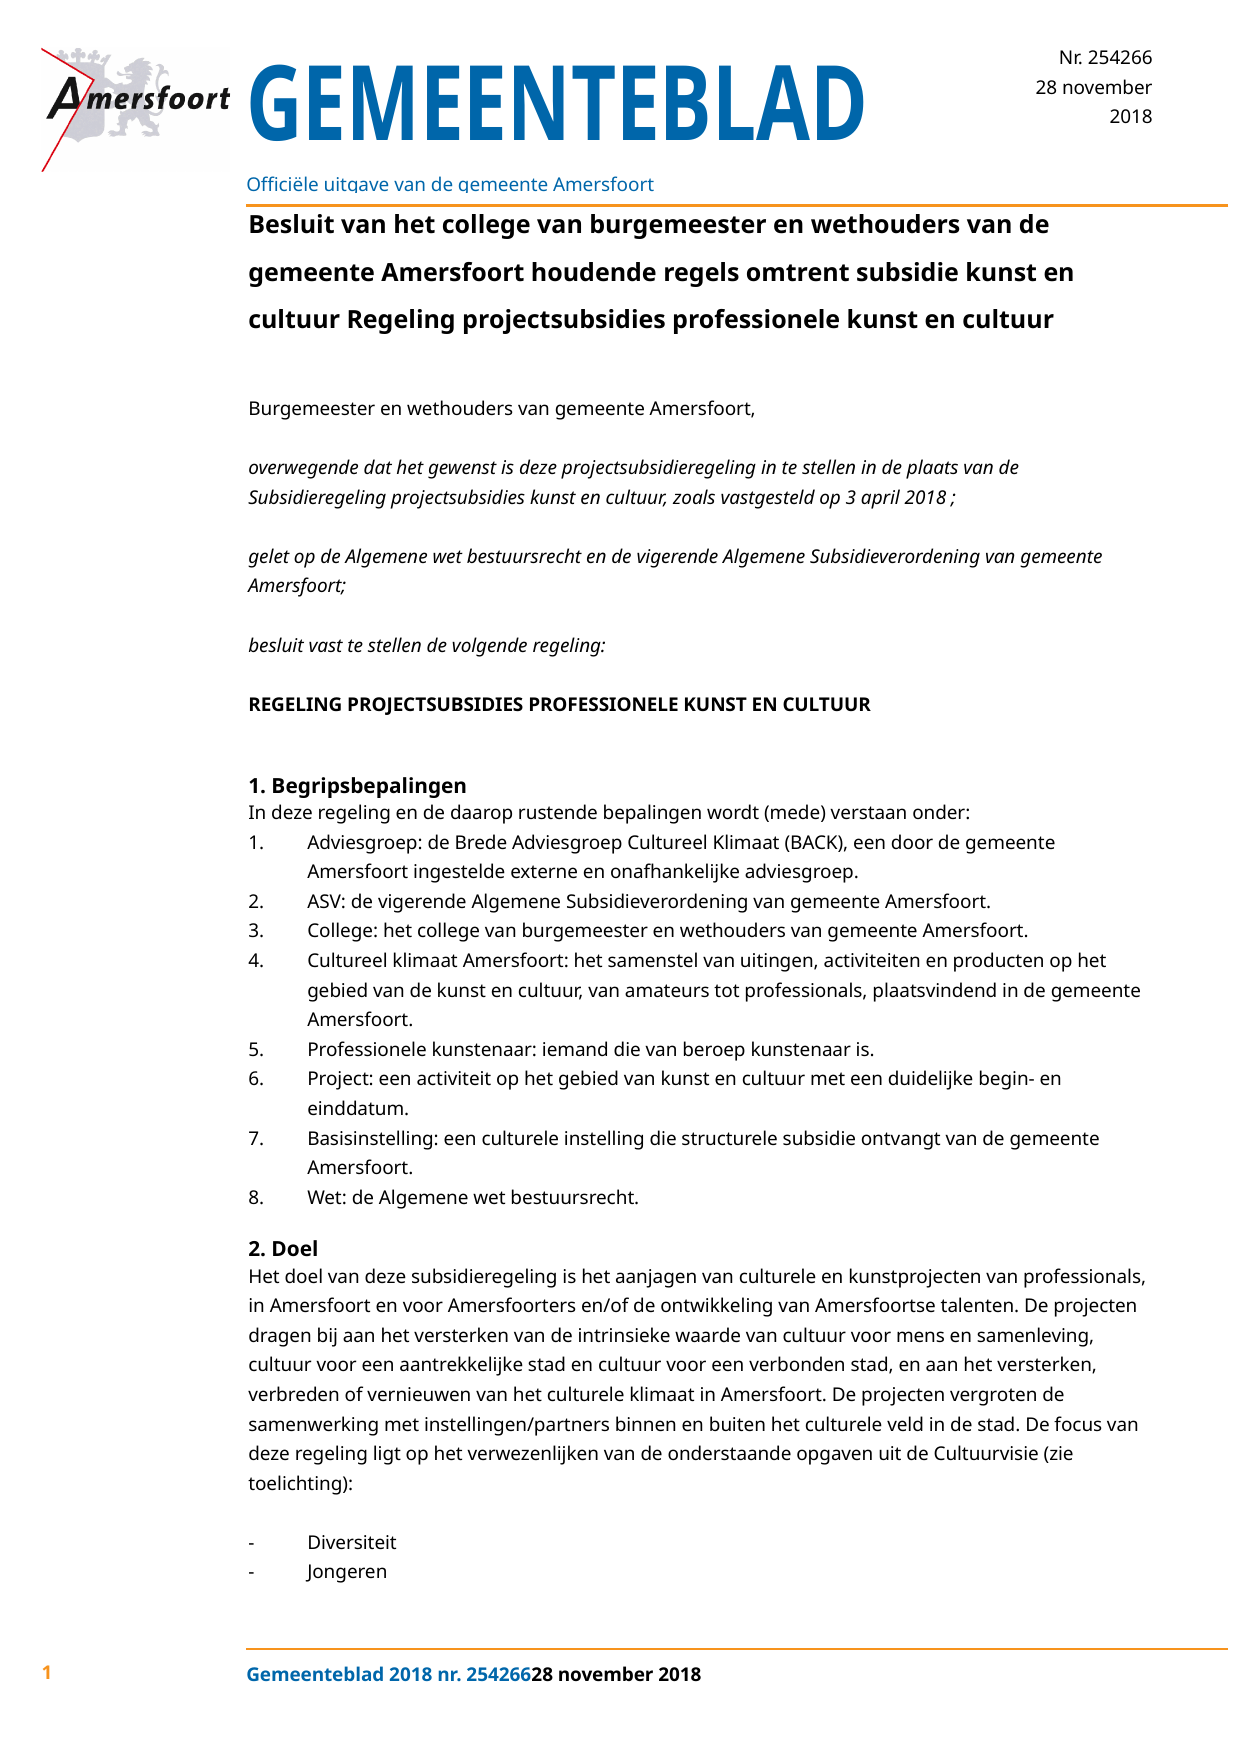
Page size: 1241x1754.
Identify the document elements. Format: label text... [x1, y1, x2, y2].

list Professionele kunstenaar: iemand die van beroep kunstenaar is. [248, 1036, 1152, 1062]
text 2. Doel [248, 1234, 1152, 1263]
list ASV: de vigerende Algemene Subsidieverordening van gemeente Amersfoort. [248, 888, 1152, 914]
text gelet op de Algemene wet bestuursrecht en de vigerende Algemene Subsidieverordening van gemeente Amersfoort; [248, 543, 1152, 598]
text Besluit van het college van burgemeester en wethouders van de gemeente Amersfoort houdende regels omtrent subsidie kunst en cultuur Regeling projectsubsidies professionele kunst en cultuur [248, 207, 1152, 336]
list College: het college van burgemeester en wethouders van gemeente Amersfoort. [248, 918, 1152, 943]
picture [41, 47, 231, 172]
list Diversiteit [248, 1529, 1152, 1555]
list Jongeren [248, 1559, 1152, 1584]
text REGELING PROJECTSUBSIDIES PROFESSIONELE KUNST EN CULTUUR [248, 691, 1152, 717]
text besluit vast te stellen de volgende regeling: [248, 632, 1152, 657]
list Wet: de Algemene wet bestuursrecht. [248, 1184, 1152, 1210]
list Project: een activiteit op het gebied van kunst en cultuur met een duidelijke begin- en einddatum. [248, 1066, 1152, 1121]
text Burgemeester en wethouders van gemeente Amersfoort, [248, 395, 1152, 421]
text In deze regeling en de daarop rustende bepalingen wordt (mede) verstaan onder: [248, 799, 1152, 825]
list Cultureel klimaat Amersfoort: het samenstel van uitingen, activiteiten en producten op het gebied van de kunst en cultuur, van amateurs tot professionals, plaatsvindend in de gemeente Amersfoort. [248, 947, 1152, 1032]
text overwegende dat het gewenst is deze projectsubsidieregeling in te stellen in de plaats van de Subsidieregeling projectsubsidies kunst en cultuur, zoals vastgesteld op 3 april 2018 ; [248, 454, 1152, 509]
list Adviesgroep: de Brede Adviesgroep Cultureel Klimaat (BACK), een door de gemeente Amersfoort ingestelde externe en onafhankelijke adviesgroep. [248, 829, 1152, 884]
text 1. Begripsbepalingen [248, 771, 1152, 799]
text Het doel van deze subsidieregeling is het aanjagen van culturele en kunstprojecten van professionals, in Amersfoort en voor Amersfoorters en/of de ontwikkeling van Amersfoortse talenten. De projecten dragen bij aan het versterken van de intrinsieke waarde van cultuur voor mens en samenleving, cultuur voor een aantrekkelijke stad en cultuur voor een verbonden stad, en aan het versterken, verbreden of vernieuwen van het culturele klimaat in Amersfoort. De projecten vergroten de samenwerking met instellingen/partners binnen en buiten het culturele veld in de stad. De focus van deze regeling ligt op het verwezenlijken van de onderstaande opgaven uit de Cultuurvisie (zie toelichting): [248, 1263, 1152, 1496]
list Basisinstelling: een culturele instelling die structurele subsidie ontvangt van de gemeente Amersfoort. [248, 1125, 1152, 1180]
